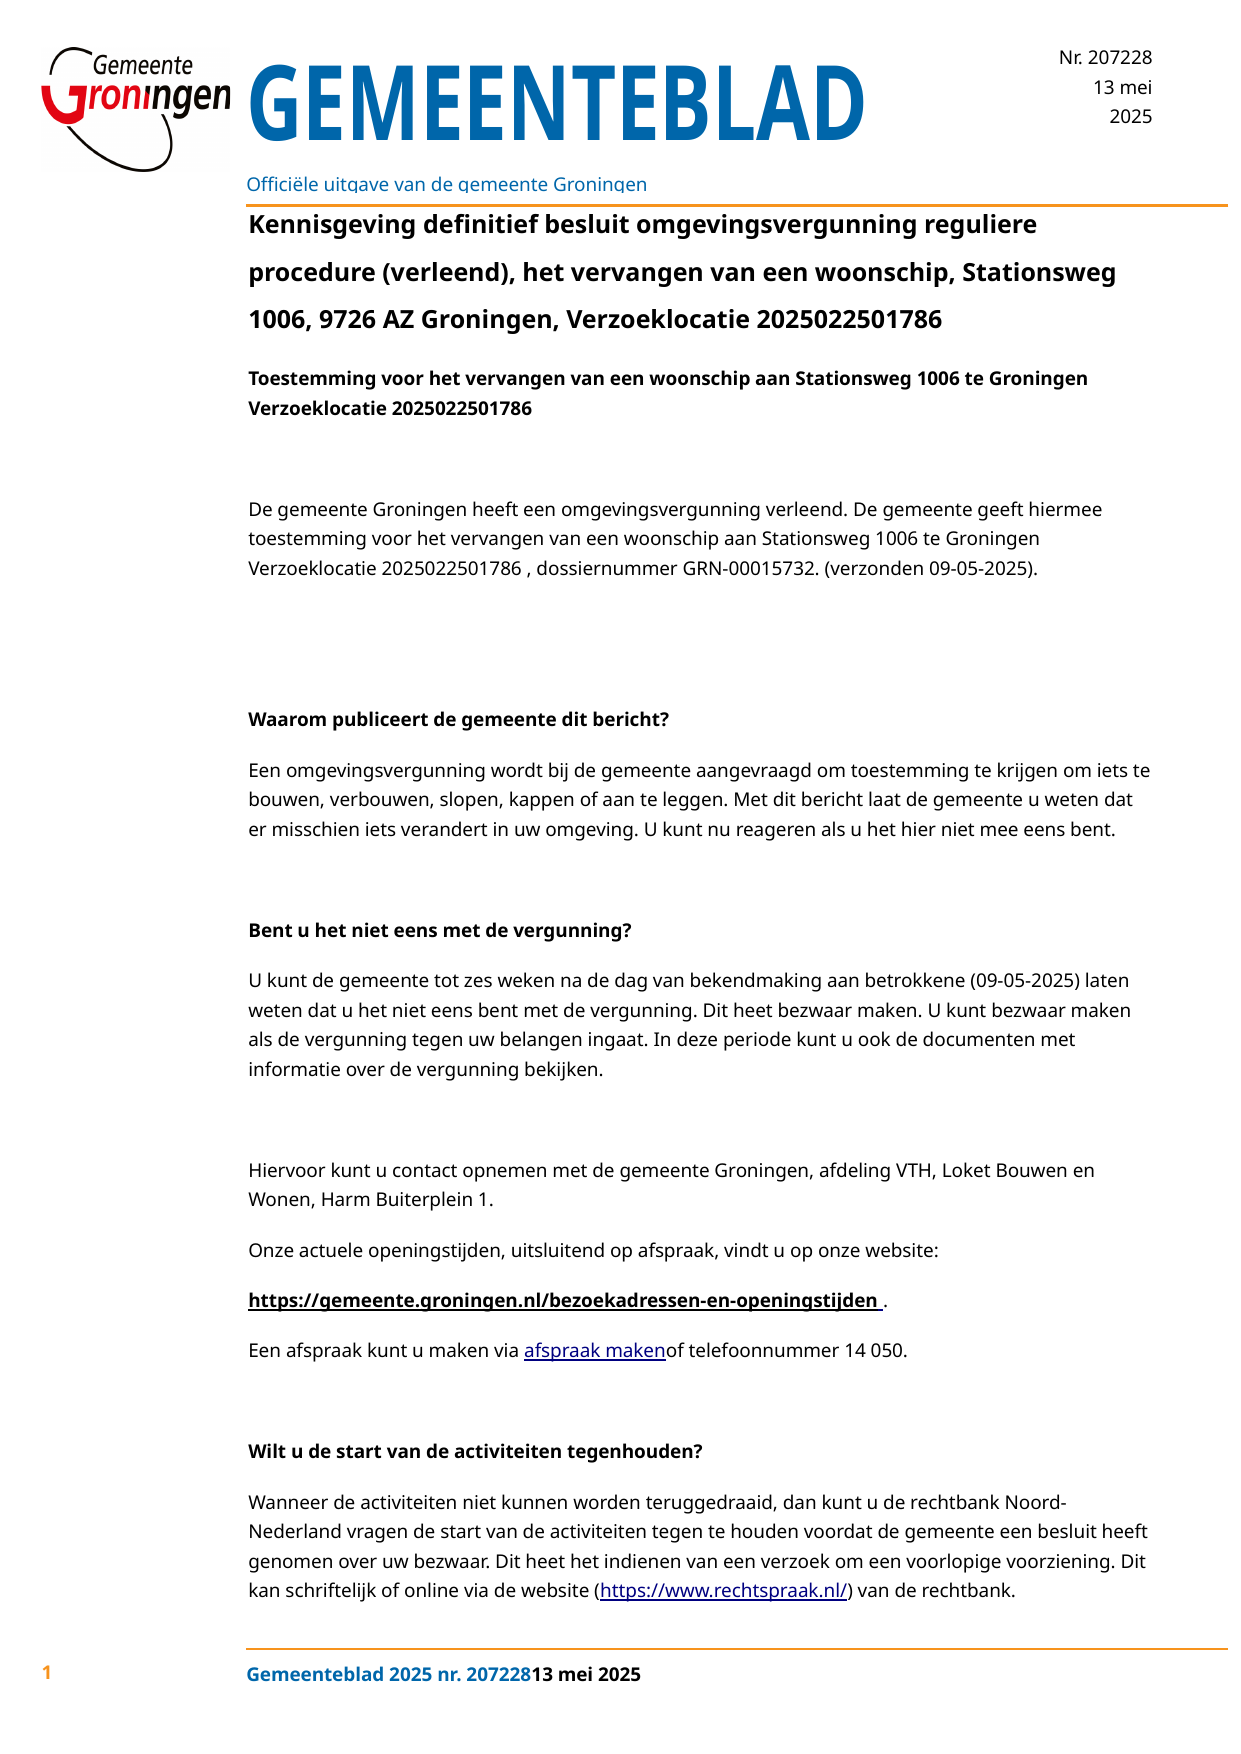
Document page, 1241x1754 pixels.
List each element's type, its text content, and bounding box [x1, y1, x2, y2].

text Wilt u de start van de activiteiten tegenhouden? [248, 1438, 1152, 1464]
text Hiervoor kunt u contact opnemen met de gemeente Groningen, afdeling VTH, Loket Bouwen en Wonen, Harm Buiterplein 1. [248, 1157, 1152, 1212]
text Bent u het niet eens met de vergunning? [248, 917, 1152, 942]
text Kennisgeving definitief besluit omgevingsvergunning reguliere procedure (verleend), het vervangen van een woonschip, Stationsweg 1006, 9726 AZ Groningen, Verzoeklocatie 2025022501786 [248, 207, 1152, 336]
text Onze actuele openingstijden, uitsluitend op afspraak, vindt u op onze website: [248, 1237, 1152, 1262]
picture [41, 47, 231, 172]
text Een afspraak kunt u maken via afspraak makenof telefoonnummer 14 050. [248, 1338, 1152, 1363]
text Waarom publiceert de gemeente dit bericht? [248, 706, 1152, 732]
text Toestemming voor het vervangen van een woonschip aan Stationsweg 1006 te Groningen Verzoeklocatie 2025022501786 [248, 366, 1152, 421]
text Een omgevingsvergunning wordt bij de gemeente aangevraagd om toestemming te krijgen om iets te bouwen, verbouwen, slopen, kappen of aan te leggen. Met dit bericht laat de gemeente u weten dat er misschien iets verandert in uw omgeving. U kunt nu reageren als u het hier niet mee eens bent. [248, 757, 1152, 842]
text https://gemeente.groningen.nl/bezoekadressen-en-openingstijden . [248, 1287, 1152, 1313]
text De gemeente Groningen heeft een omgevingsvergunning verleend. De gemeente geeft hiermee toestemming voor het vervangen van een woonschip aan Stationsweg 1006 te Groningen Verzoeklocatie 2025022501786 , dossiernummer GRN-00015732. (verzonden 09-05-2025). [248, 496, 1152, 581]
text U kunt de gemeente tot zes weken na de dag van bekendmaking aan betrokkene (09-05-2025) laten weten dat u het niet eens bent met de vergunning. Dit heet bezwaar maken. U kunt bezwaar maken als de vergunning tegen uw belangen ingaat. In deze periode kunt u ook de documenten met informatie over de vergunning bekijken. [248, 967, 1152, 1082]
text Wanneer de activiteiten niet kunnen worden teruggedraaid, dan kunt u de rechtbank Noord-Nederland vragen de start van de activiteiten tegen te houden voordat de gemeente een besluit heeft genomen over uw bezwaar. Dit heet het indienen van een verzoek om een voorlopige voorziening. Dit kan schriftelijk of online via de website (https://www.rechtspraak.nl/) van de rechtbank. [248, 1489, 1152, 1603]
